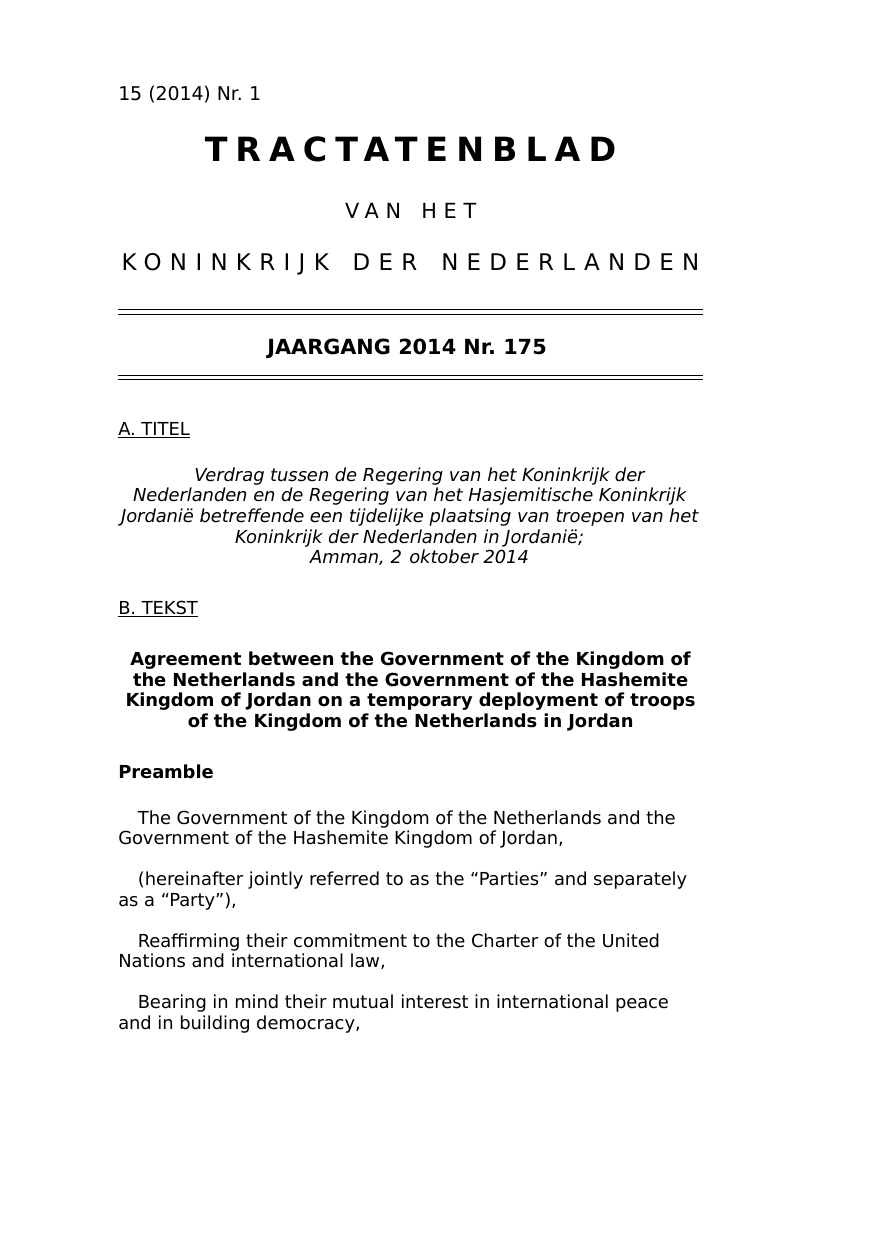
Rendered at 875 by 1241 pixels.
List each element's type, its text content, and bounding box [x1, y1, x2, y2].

text JAARGANG 2014 Nr. 175 [118, 335, 703, 359]
text ‎Bearing in mind their mutual interest in international peace and in building democracy, [118, 992, 703, 1033]
subtitle B. TEKST [118, 598, 703, 619]
text VAN HET [118, 199, 703, 223]
text TRACTATENBLAD [118, 130, 703, 169]
text Reaffirming their commitment to the Charter of the United Nations and international law, [118, 930, 703, 972]
subtitle Agreement between the Government of the Kingdom of the Netherlands and the Government of the Hashemite Kingdom of Jordan on a temporary deployment of troops of the Kingdom of the Netherlands in Jordan [118, 649, 703, 732]
text (hereinafter jointly referred to as the “Parties” and separately as a “Party”), [118, 869, 703, 910]
text The Government of the Kingdom of the Netherlands and the Government of the Hashemite Kingdom of Jordan, [118, 807, 703, 849]
text Verdrag tussen de Regering van het Koninkrijk der Nederlanden en de Regering van het Hasjemitische Koninkrijk Jordanië betreffende een tijdelijke plaatsing van troepen van het Koninkrijk der Nederlanden in Jordanië; [118, 464, 703, 547]
subtitle Preamble [118, 762, 703, 782]
text 15 (2014) Nr. 1 [118, 83, 703, 105]
text Amman, 2 oktober 2014 [118, 547, 703, 568]
text KONINKRIJK DER NEDERLANDEN [118, 249, 703, 276]
subtitle A. TITEL [118, 419, 703, 439]
